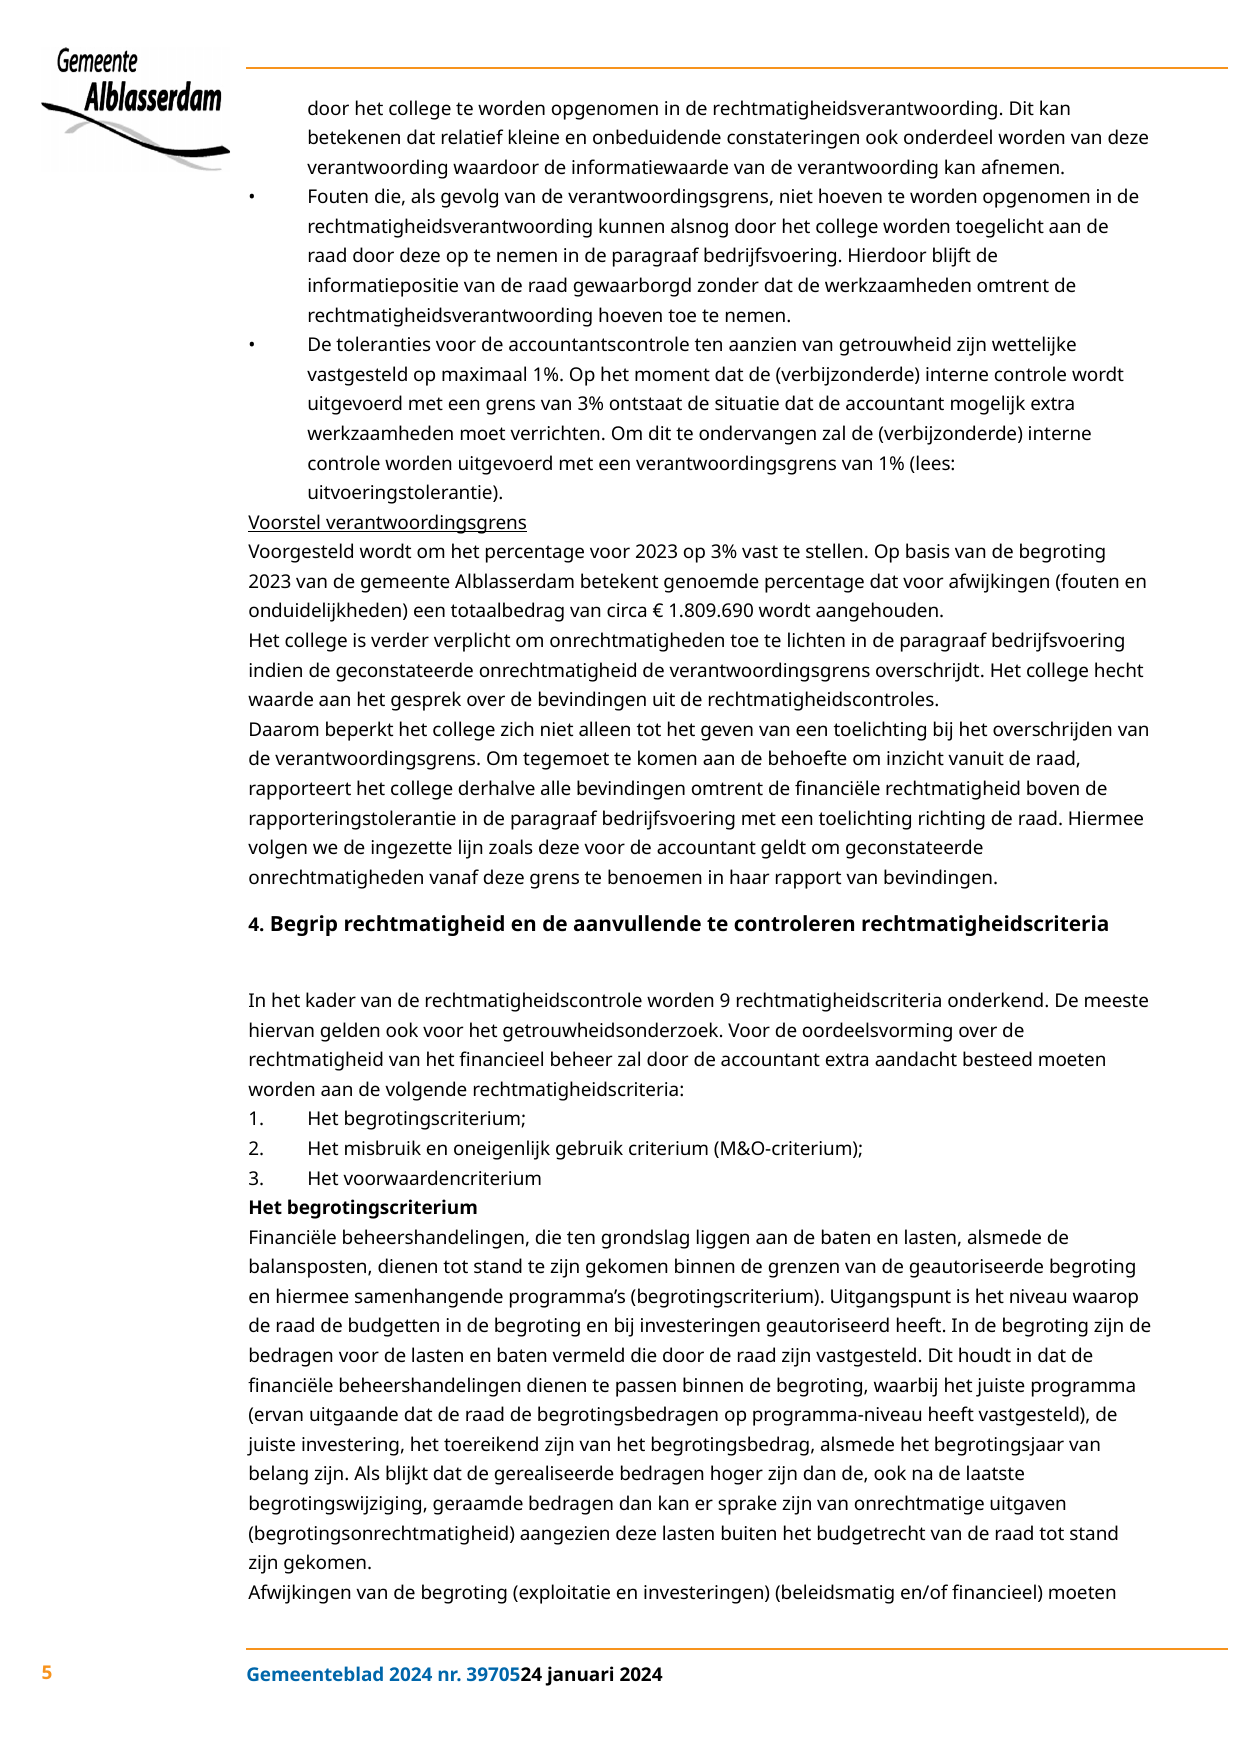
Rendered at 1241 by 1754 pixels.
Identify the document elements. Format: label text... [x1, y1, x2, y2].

text Afwijkingen van de begroting (exploitatie en investeringen) (beleidsmatig en/of financieel) moeten [248, 1579, 1152, 1605]
text Het begrotingscriterium [248, 1194, 1152, 1220]
list Het begrotingscriterium; [248, 1106, 1152, 1131]
list Het misbruik en oneigenlijk gebruik criterium (M&O-criterium); [248, 1135, 1152, 1161]
text Het college is verder verplicht om onrechtmatigheden toe te lichten in de paragraaf bedrijfsvoering indien de geconstateerde onrechtmatigheid de verantwoordingsgrens overschrijdt. Het college hecht waarde aan het gesprek over de bevindingen uit de rechtmatigheidscontroles. [248, 627, 1152, 712]
picture [41, 47, 231, 172]
list Het voorwaardencriterium [248, 1165, 1152, 1191]
text 4. Begrip rechtmatigheid en de aanvullende te controleren rechtmatigheidscriteria [248, 909, 1152, 938]
list door het college te worden opgenomen in de rechtmatigheidsverantwoording. Dit kan betekenen dat relatief kleine en onbeduidende constateringen ook onderdeel worden van deze verantwoording waardoor de informatiewaarde van de verantwoording kan afnemen. [248, 95, 1152, 180]
list De toleranties voor de accountantscontrole ten aanzien van getrouwheid zijn wettelijke vastgesteld op maximaal 1%. Op het moment dat de (verbijzonderde) interne controle wordt uitgevoerd met een grens van 3% ontstaat de situatie dat de accountant mogelijk extra werkzaamheden moet verrichten. Om dit te ondervangen zal de (verbijzonderde) interne controle worden uitgevoerd met een verantwoordingsgrens van 1% (lees: uitvoeringstolerantie). [248, 331, 1152, 505]
text Voorgesteld wordt om het percentage voor 2023 op 3% vast te stellen. Op basis van de begroting 2023 van de gemeente Alblasserdam betekent genoemde percentage dat voor afwijkingen (fouten en onduidelijkheden) een totaalbedrag van circa € 1.809.690 wordt aangehouden. [248, 538, 1152, 623]
text Voorstel verantwoordingsgrens [248, 509, 1152, 535]
text Financiële beheershandelingen, die ten grondslag liggen aan de baten en lasten, alsmede de balansposten, dienen tot stand te zijn gekomen binnen de grenzen van de geautoriseerde begroting en hiermee samenhangende programma’s (begrotingscriterium). Uitgangspunt is het niveau waarop de raad de budgetten in de begroting en bij investeringen geautoriseerd heeft. In de begroting zijn de bedragen voor de lasten en baten vermeld die door de raad zijn vastgesteld. Dit houdt in dat de financiële beheershandelingen dienen te passen binnen de begroting, waarbij het juiste programma (ervan uitgaande dat de raad de begrotingsbedragen op programma-niveau heeft vastgesteld), de juiste investering, het toereikend zijn van het begrotingsbedrag, alsmede het begrotingsjaar van belang zijn. Als blijkt dat de gerealiseerde bedragen hoger zijn dan de, ook na de laatste begrotingswijziging, geraamde bedragen dan kan er sprake zijn van onrechtmatige uitgaven (begrotingsonrechtmatigheid) aangezien deze lasten buiten het budgetrecht van de raad tot stand zijn gekomen. [248, 1224, 1152, 1575]
list Fouten die, als gevolg van de verantwoordingsgrens, niet hoeven te worden opgenomen in de rechtmatigheidsverantwoording kunnen alsnog door het college worden toegelicht aan de raad door deze op te nemen in de paragraaf bedrijfsvoering. Hierdoor blijft de informatiepositie van de raad gewaarborgd zonder dat de werkzaamheden omtrent de rechtmatigheidsverantwoording hoeven toe te nemen. [248, 183, 1152, 328]
text In het kader van de rechtmatigheidscontrole worden 9 rechtmatigheidscriteria onderkend. De meeste hiervan gelden ook voor het getrouwheidsonderzoek. Voor de oordeelsvorming over de rechtmatigheid van het financieel beheer zal door de accountant extra aandacht besteed moeten worden aan de volgende rechtmatigheidscriteria: [248, 987, 1152, 1102]
text Daarom beperkt het college zich niet alleen tot het geven van een toelichting bij het overschrijden van de verantwoordingsgrens. Om tegemoet te komen aan de behoefte om inzicht vanuit de raad, rapporteert het college derhalve alle bevindingen omtrent de financiële rechtmatigheid boven de rapporteringstolerantie in de paragraaf bedrijfsvoering met een toelichting richting de raad. Hiermee volgen we de ingezette lijn zoals deze voor de accountant geldt om geconstateerde onrechtmatigheden vanaf deze grens te benoemen in haar rapport van bevindingen. [248, 716, 1152, 890]
